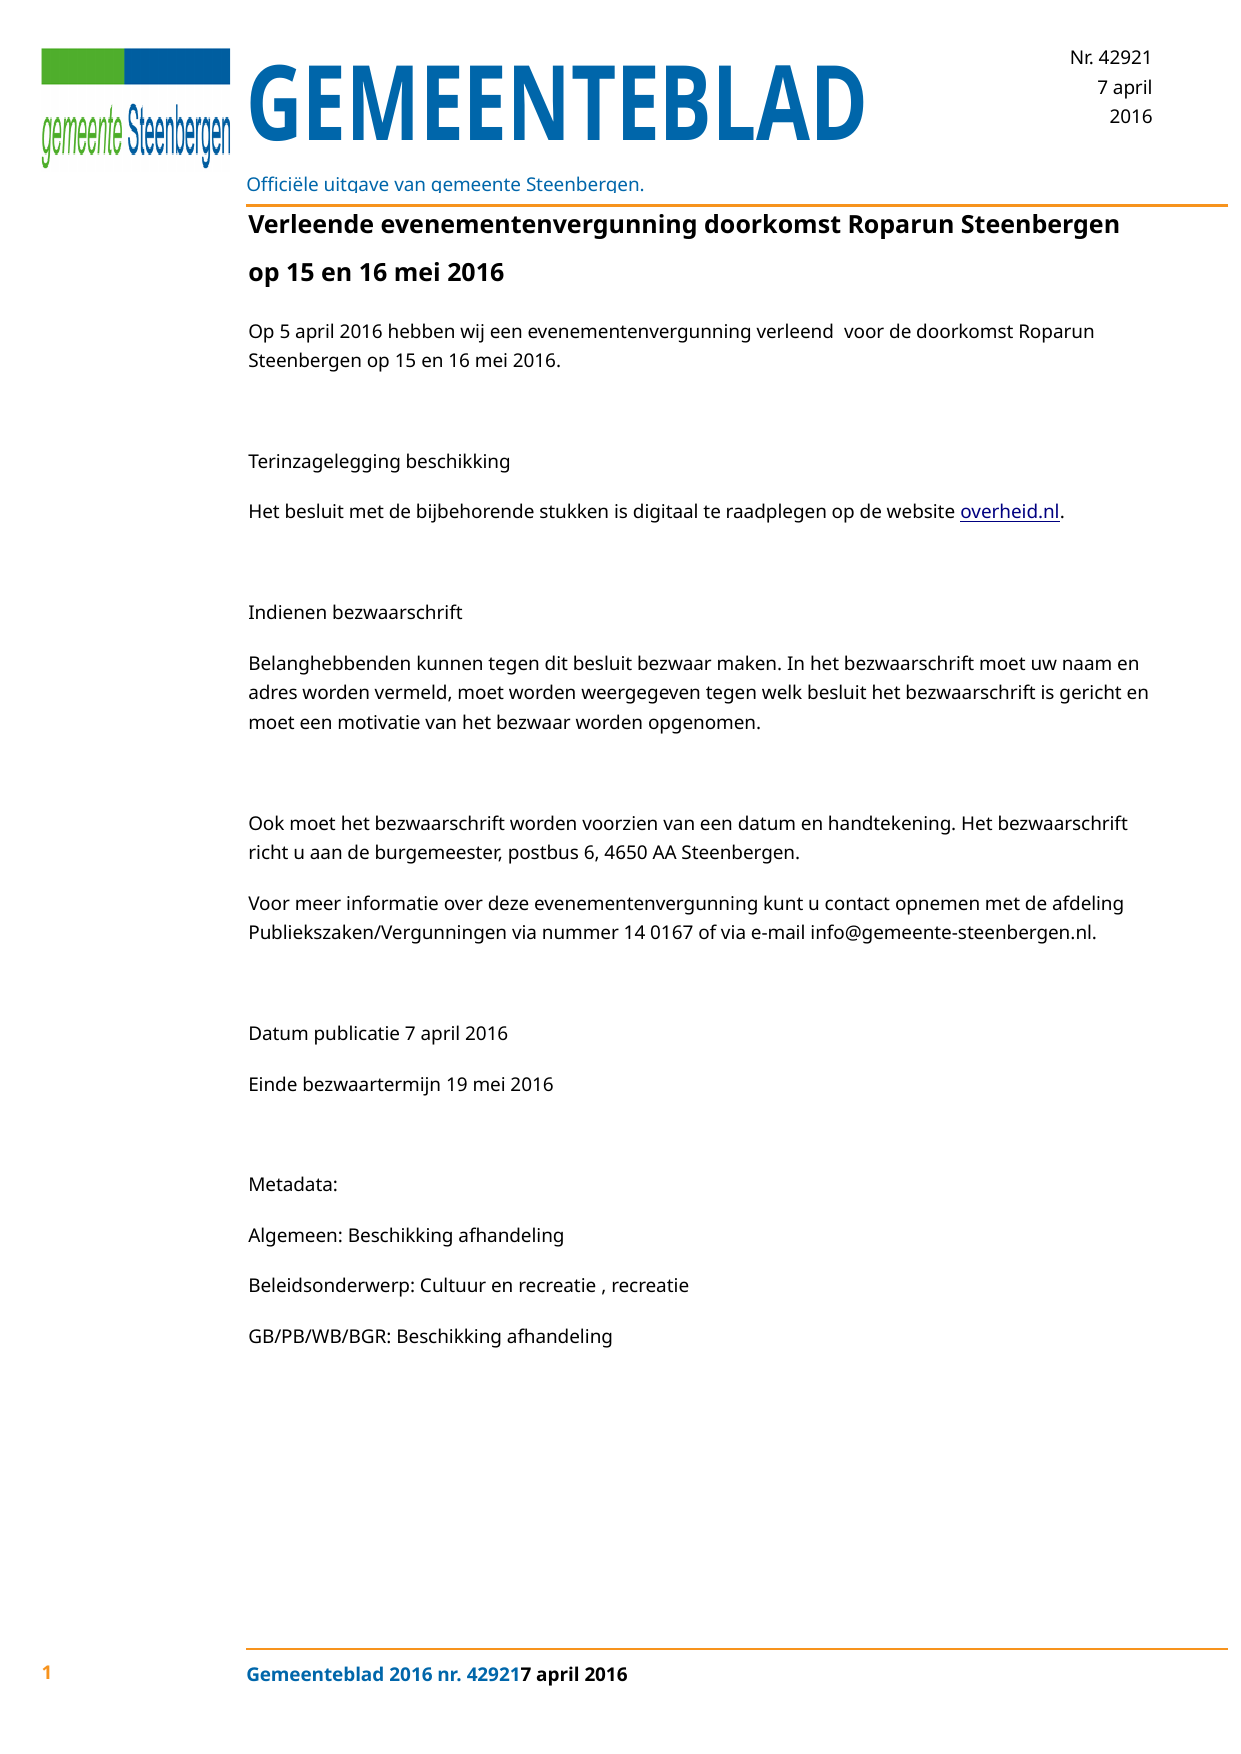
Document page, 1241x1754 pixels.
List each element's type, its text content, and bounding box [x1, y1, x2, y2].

text Het besluit met de bijbehorende stukken is digitaal te raadplegen op de website overheid.nl. [248, 499, 1152, 524]
text Indienen bezwaarschrift [248, 599, 1152, 625]
text Beleidsonderwerp: Cultuur en recreatie , recreatie [248, 1272, 1152, 1298]
text GB/PB/WB/BGR: Beschikking afhandeling [248, 1323, 1152, 1349]
text Datum publicatie 7 april 2016 [248, 1020, 1152, 1046]
text Metadata: [248, 1172, 1152, 1197]
text Ook moet het bezwaarschrift worden voorzien van een datum en handtekening. Het bezwaarschrift richt u aan de burgemeester, postbus 6, 4650 AA Steenbergen. [248, 810, 1152, 865]
text Einde bezwaartermijn 19 mei 2016 [248, 1071, 1152, 1097]
text Op 5 april 2016 hebben wij een evenementenvergunning verleend voor de doorkomst Roparun Steenbergen op 15 en 16 mei 2016. [248, 318, 1152, 373]
text Voor meer informatie over deze evenementenvergunning kunt u contact opnemen met de afdeling Publiekszaken/Vergunningen via nummer 14 0167 of via e-mail info@gemeente-steenbergen.nl. [248, 890, 1152, 945]
text Belanghebbenden kunnen tegen dit besluit bezwaar maken. In het bezwaarschrift moet uw naam en adres worden vermeld, moet worden weergegeven tegen welk besluit het bezwaarschrift is gericht en moet een motivatie van het bezwaar worden opgenomen. [248, 650, 1152, 735]
text ­ [248, 970, 1152, 996]
picture [41, 47, 231, 172]
text Verleende evenementenvergunning doorkomst Roparun Steenbergen op 15 en 16 mei 2016 [248, 207, 1152, 288]
text Terinzagelegging beschikking [248, 448, 1152, 474]
text Algemeen: Beschikking afhandeling [248, 1222, 1152, 1248]
